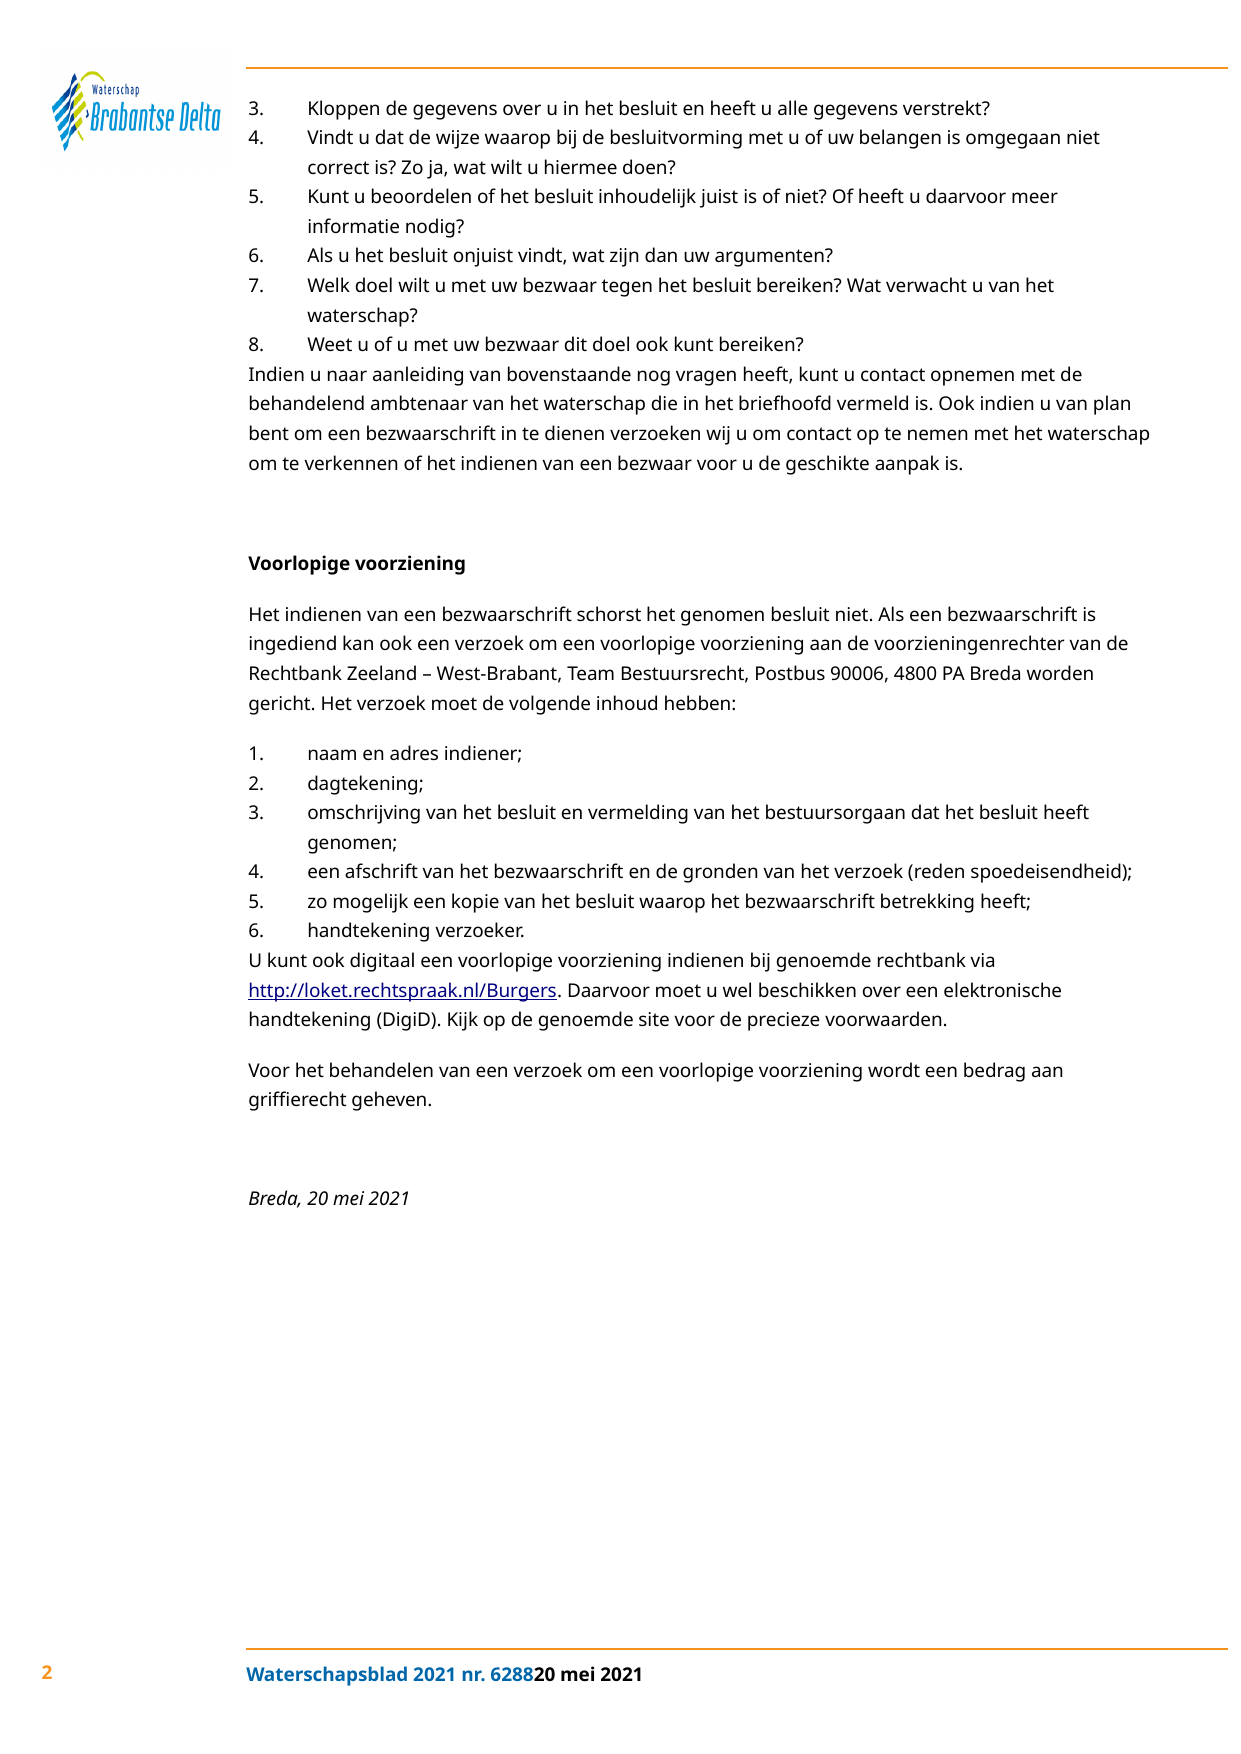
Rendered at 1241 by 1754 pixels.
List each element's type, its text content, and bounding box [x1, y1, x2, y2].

text Het indienen van een bezwaarschrift schorst het genomen besluit niet. Als een bezwaarschrift is ingediend kan ook een verzoek om een voorlopige voorziening aan de voorzieningenrechter van de Rechtbank Zeeland – West-Brabant, Team Bestuursrecht, Postbus 90006, 4800 PA Breda worden gericht. Het verzoek moet de volgende inhoud hebben: [248, 601, 1152, 716]
list naam en adres indiener; [248, 740, 1152, 766]
text Breda, 20 mei 2021 [248, 1185, 1152, 1210]
list Welk doel wilt u met uw bezwaar tegen het besluit bereiken? Wat verwacht u van het waterschap? [248, 272, 1152, 328]
list een afschrift van het bezwaarschrift en de gronden van het verzoek (reden spoedeisendheid); [248, 858, 1152, 884]
list Vindt u dat de wijze waarop bij de besluitvorming met u of uw belangen is omgegaan niet correct is? Zo ja, wat wilt u hiermee doen? [248, 124, 1152, 180]
list Als u het besluit onjuist vindt, wat zijn dan uw argumenten? [248, 243, 1152, 268]
list Kloppen de gegevens over u in het besluit en heeft u alle gegevens verstrekt? [248, 95, 1152, 121]
text Voorlopige voorziening [248, 551, 1152, 576]
text Indien u naar aanleiding van bovenstaande nog vragen heeft, kunt u contact opnemen met de behandelend ambtenaar van het waterschap die in het briefhoofd vermeld is. Ook indien u van plan bent om een bezwaarschrift in te dienen verzoeken wij u om contact op te nemen met het waterschap om te verkennen of het indienen van een bezwaar voor u de geschikte aanpak is. [248, 361, 1152, 476]
text U kunt ook digitaal een voorlopige voorziening indienen bij genoemde rechtbank via http://loket.rechtspraak.nl/Burgers. Daarvoor moet u wel beschikken over een elektronische handtekening (DigiD). Kijk op de genoemde site voor de precieze voorwaarden. [248, 947, 1152, 1032]
list Weet u of u met uw bezwaar dit doel ook kunt bereiken? [248, 331, 1152, 357]
picture [41, 47, 231, 172]
list zo mogelijk een kopie van het besluit waarop het bezwaarschrift betrekking heeft; [248, 888, 1152, 914]
list handtekening verzoeker. [248, 918, 1152, 943]
list Kunt u beoordelen of het besluit inhoudelijk juist is of niet? Of heeft u daarvoor meer informatie nodig? [248, 183, 1152, 239]
text Voor het behandelen van een verzoek om een voorlopige voorziening wordt een bedrag aan griffierecht geheven. [248, 1057, 1152, 1112]
list dagtekening; [248, 770, 1152, 796]
list omschrijving van het besluit en vermelding van het bestuursorgaan dat het besluit heeft genomen; [248, 799, 1152, 855]
